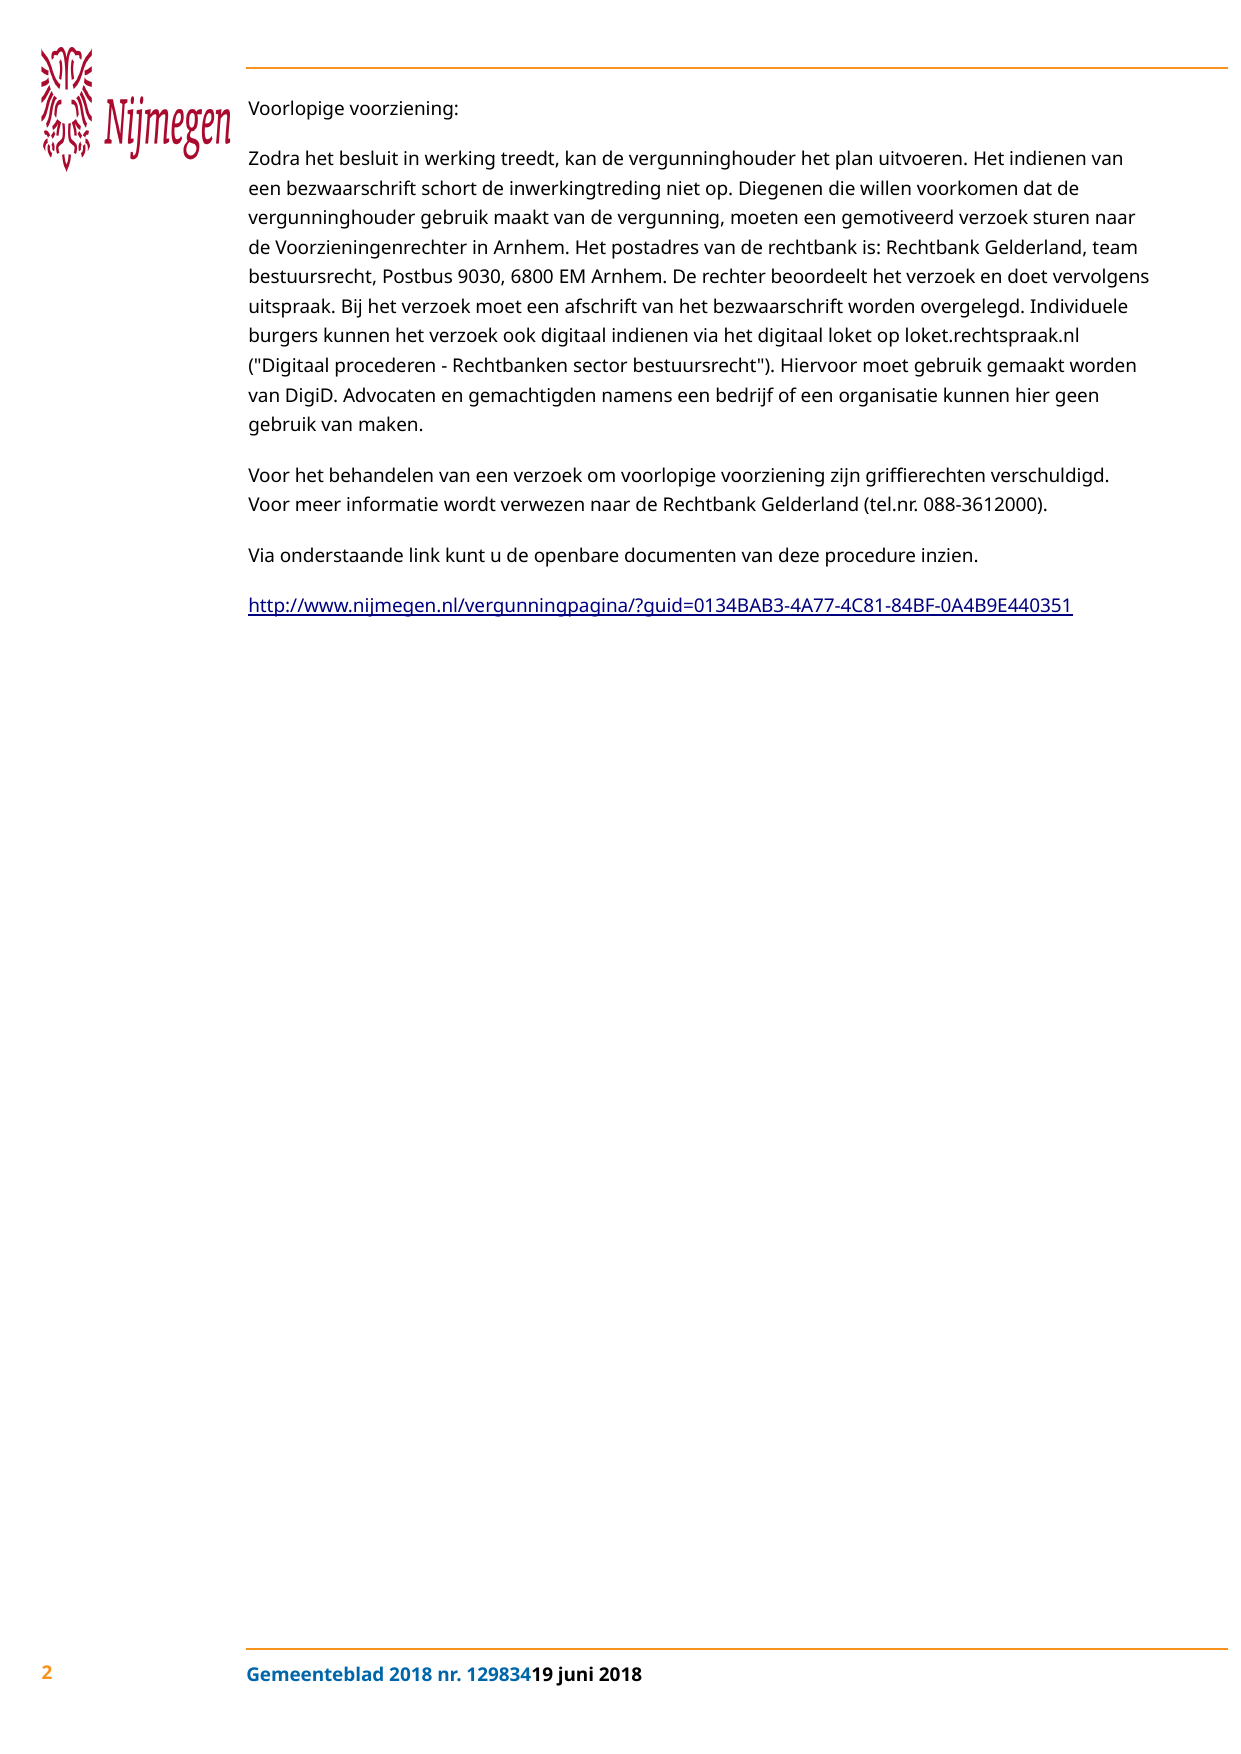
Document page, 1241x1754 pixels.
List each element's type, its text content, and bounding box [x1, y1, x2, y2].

text Voor het behandelen van een verzoek om voorlopige voorziening zijn griffierechten verschuldigd. Voor meer informatie wordt verwezen naar de Rechtbank Gelderland (tel.nr. 088-3612000). [248, 462, 1152, 517]
text http://www.nijmegen.nl/vergunningpagina/?guid=0134BAB3-4A77-4C81-84BF-0A4B9E440351 [248, 592, 1152, 618]
text Voorlopige voorziening: [248, 95, 1152, 121]
text Via onderstaande link kunt u de openbare documenten van deze procedure inzien. [248, 542, 1152, 568]
picture [41, 47, 231, 172]
text Zodra het besluit in werking treedt, kan de vergunninghouder het plan uitvoeren. Het indienen van een bezwaarschrift schort de inwerkingtreding niet op. Diegenen die willen voorkomen dat de vergunninghouder gebruik maakt van de vergunning, moeten een gemotiveerd verzoek sturen naar de Voorzieningenrechter in Arnhem. Het postadres van de rechtbank is: Rechtbank Gelderland, team bestuursrecht, Postbus 9030, 6800 EM Arnhem. De rechter beoordeelt het verzoek en doet vervolgens uitspraak. Bij het verzoek moet een afschrift van het bezwaarschrift worden overgelegd. Individuele burgers kunnen het verzoek ook digitaal indienen via het digitaal loket op loket.rechtspraak.nl ("Digitaal procederen - Rechtbanken sector bestuursrecht"). Hiervoor moet gebruik gemaakt worden van DigiD. Advocaten en gemachtigden namens een bedrijf of een organisatie kunnen hier geen gebruik van maken. [248, 145, 1152, 437]
